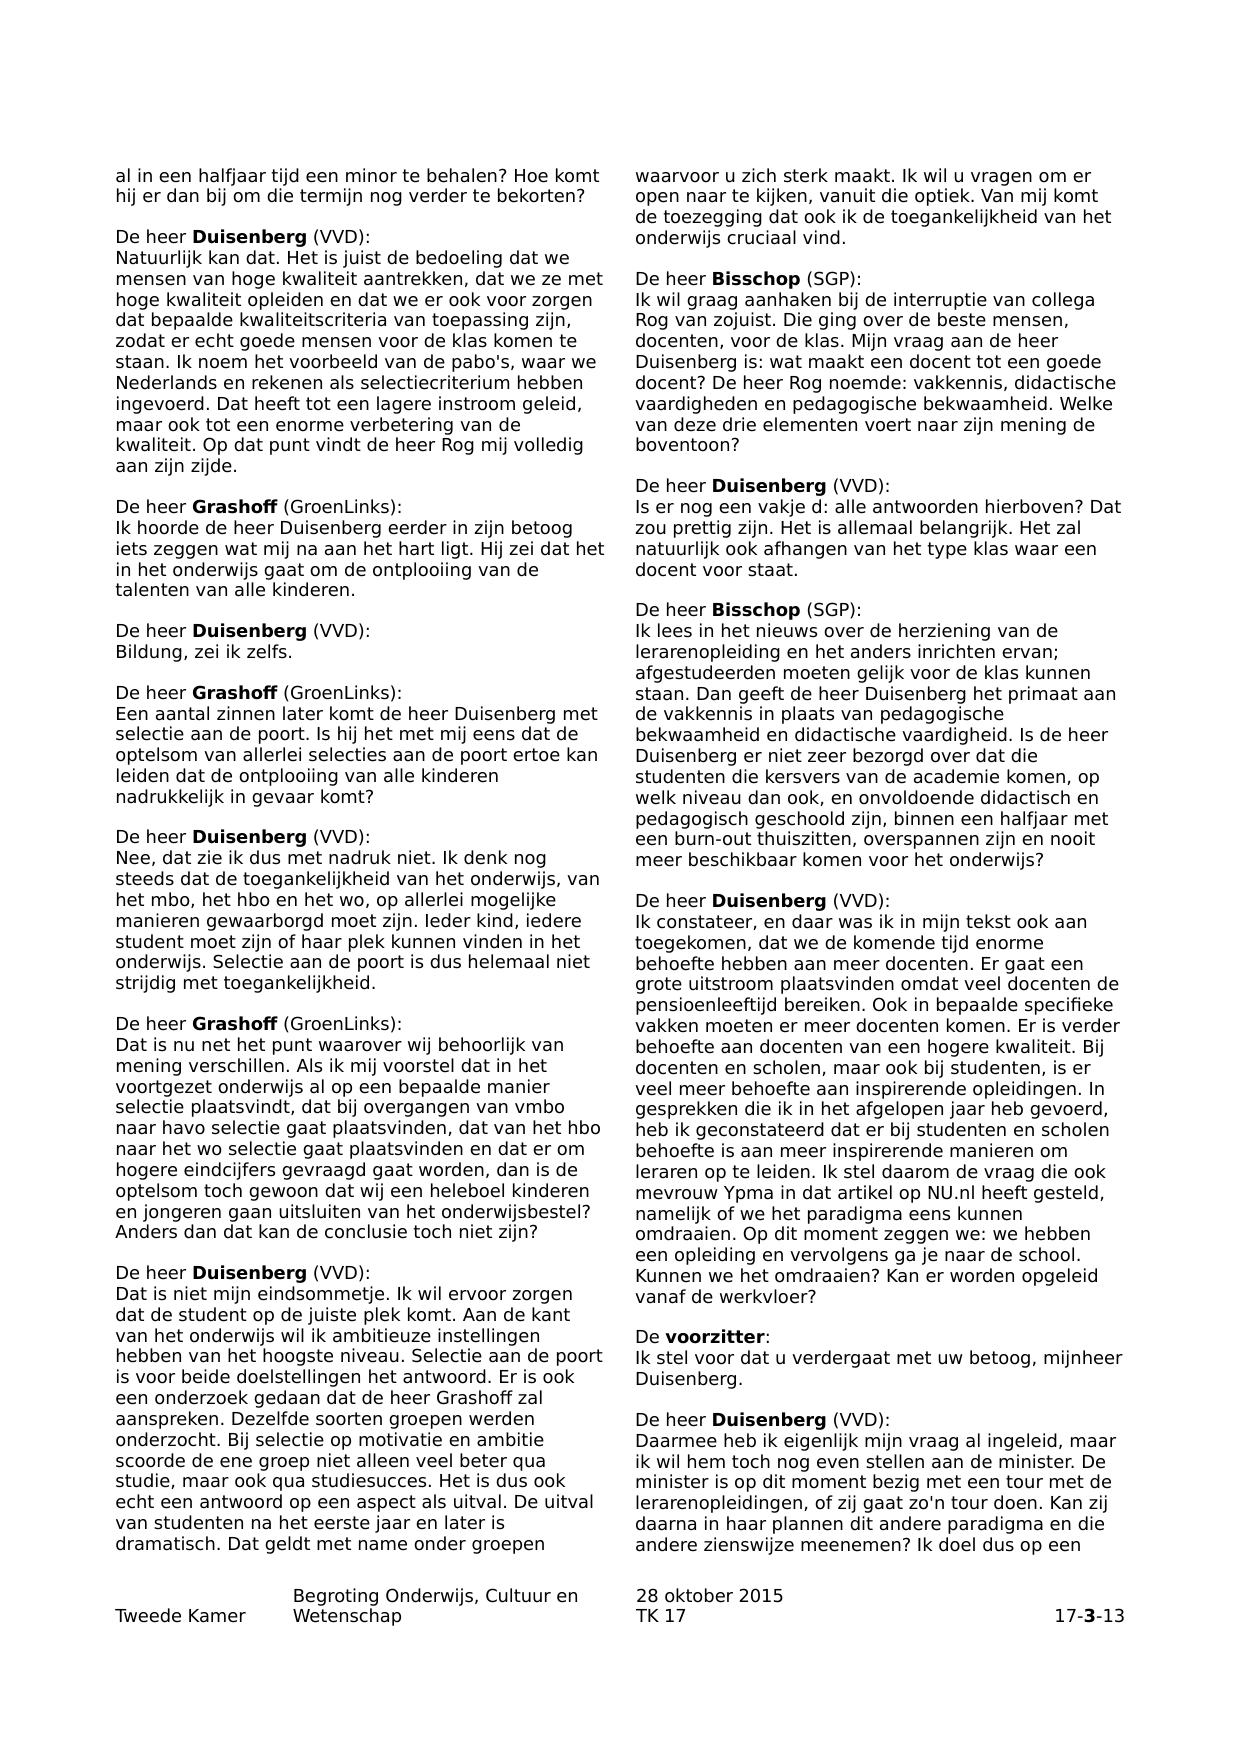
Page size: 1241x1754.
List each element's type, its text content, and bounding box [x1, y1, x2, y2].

text Ik hoorde de heer Duisenberg eerder in zijn betoog iets zeggen wat mij na aan het hart ligt. Hij zei dat het in het onderwijs gaat om de ontplooiing van de talenten van alle kinderen. [115, 518, 605, 601]
text De heer Grashoff (GroenLinks): [115, 1014, 605, 1035]
text al in een halfjaar tijd een minor te behalen? Hoe komt hij er dan bij om die termijn nog verder te bekorten? [115, 165, 605, 207]
text De heer Bisschop (SGP): [635, 269, 1125, 289]
text Natuurlijk kan dat. Het is juist de bedoeling dat we mensen van hoge kwaliteit aantrekken, dat we ze met hoge kwaliteit opleiden en dat we er ook voor zorgen dat bepaalde kwaliteitscriteria van toepassing zijn, zodat er echt goede mensen voor de klas komen te staan. Ik noem het voorbeeld van de pabo's, waar we Nederlands en rekenen als selectiecriterium hebben ingevoerd. Dat heeft tot een lagere instroom geleid, maar ook tot een enorme verbetering van de kwaliteit. Op dat punt vindt de heer Rog mij volledig aan zijn zijde. [115, 248, 605, 477]
text Daarmee heb ik eigenlijk mijn vraag al ingeleid, maar ik wil hem toch nog even stellen aan de minister. De minister is op dit moment bezig met een tour met de lerarenopleidingen, of zij gaat zo'n tour doen. Kan zij daarna in haar plannen dit andere paradigma en die andere zienswijze meenemen? Ik doel dus op een [635, 1431, 1125, 1556]
text Ik constateer, en daar was ik in mijn tekst ook aan toegekomen, dat we de komende tijd enorme behoefte hebben aan meer docenten. Er gaat een grote uitstroom plaatsvinden omdat veel docenten de pensioenleeftijd bereiken. Ook in bepaalde specifieke vakken moeten er meer docenten komen. Er is verder behoefte aan docenten van een hogere kwaliteit. Bij docenten en scholen, maar ook bij studenten, is er veel meer behoefte aan inspirerende opleidingen. In gesprekken die ik in het afgelopen jaar heb gevoerd, heb ik geconstateerd dat er bij studenten en scholen behoefte is aan meer inspirerende manieren om leraren op te leiden. Ik stel daarom de vraag die ook mevrouw Ypma in dat artikel op NU.nl heeft gesteld, namelijk of we het paradigma eens kunnen omdraaien. Op dit moment zeggen we: we hebben een opleiding en vervolgens ga je naar de school. Kunnen we het omdraaien? Kan er worden opgeleid vanaf de werkvloer? [635, 912, 1125, 1307]
text De heer Duisenberg (VVD): [115, 1263, 605, 1284]
text De heer Duisenberg (VVD): [115, 227, 605, 248]
text De heer Duisenberg (VVD): [635, 1410, 1125, 1431]
text Ik stel voor dat u verdergaat met uw betoog, mijnheer Duisenberg. [635, 1348, 1125, 1390]
text De heer Duisenberg (VVD): [115, 621, 605, 642]
text De heer Duisenberg (VVD): [635, 891, 1125, 912]
text De heer Duisenberg (VVD): [635, 476, 1125, 497]
text Ik wil graag aanhaken bij de interruptie van collega Rog van zojuist. Die ging over de beste mensen, docenten, voor de klas. Mijn vraag aan de heer Duisenberg is: wat maakt een docent tot een goede docent? De heer Rog noemde: vakkennis, didactische vaardigheden en pedagogische bekwaamheid. Welke van deze drie elementen voert naar zijn mening de boventoon? [635, 289, 1125, 456]
text Een aantal zinnen later komt de heer Duisenberg met selectie aan de poort. Is hij het met mij eens dat de optelsom van allerlei selecties aan de poort ertoe kan leiden dat de ontplooiing van alle kinderen nadrukkelijk in gevaar komt? [115, 703, 605, 807]
text Bildung, zei ik zelfs. [115, 642, 605, 662]
text De heer Bisschop (SGP): [635, 600, 1125, 621]
text Ik lees in het nieuws over de herziening van de lerarenopleiding en het anders inrichten ervan; afgestudeerden moeten gelijk voor de klas kunnen staan. Dan geeft de heer Duisenberg het primaat aan de vakkennis in plaats van pedagogische bekwaamheid en didactische vaardigheid. Is de heer Duisenberg er niet zeer bezorgd over dat die studenten die kersvers van de academie komen, op welk niveau dan ook, en onvoldoende didactisch en pedagogisch geschoold zijn, binnen een halfjaar met een burn-out thuiszitten, overspannen zijn en nooit meer beschikbaar komen voor het onderwijs? [635, 621, 1125, 871]
text Nee, dat zie ik dus met nadruk niet. Ik denk nog steeds dat de toegankelijkheid van het onderwijs, van het mbo, het hbo en het wo, op allerlei mogelijke manieren gewaarborgd moet zijn. Ieder kind, iedere student moet zijn of haar plek kunnen vinden in het onderwijs. Selectie aan de poort is dus helemaal niet strijdig met toegankelijkheid. [115, 848, 605, 994]
text Is er nog een vakje d: alle antwoorden hierboven? Dat zou prettig zijn. Het is allemaal belangrijk. Het zal natuurlijk ook afhangen van het type klas waar een docent voor staat. [635, 497, 1125, 580]
text waarvoor u zich sterk maakt. Ik wil u vragen om er open naar te kijken, vanuit die optiek. Van mij komt de toezegging dat ook ik de toegankelijkheid van het onderwijs cruciaal vind. [635, 165, 1125, 249]
text De voorzitter: [635, 1327, 1125, 1348]
text De heer Duisenberg (VVD): [115, 827, 605, 848]
text De heer Grashoff (GroenLinks): [115, 682, 605, 703]
text De heer Grashoff (GroenLinks): [115, 497, 605, 518]
text Dat is nu net het punt waarover wij behoorlijk van mening verschillen. Als ik mij voorstel dat in het voortgezet onderwijs al op een bepaalde manier selectie plaatsvindt, dat bij overgangen van vmbo naar havo selectie gaat plaatsvinden, dat van het hbo naar het wo selectie gaat plaatsvinden en dat er om hogere eindcijfers gevraagd gaat worden, dan is de optelsom toch gewoon dat wij een heleboel kinderen en jongeren gaan uitsluiten van het onderwijsbestel? Anders dan dat kan de conclusie toch niet zijn? [115, 1035, 605, 1243]
text Dat is niet mijn eindsommetje. Ik wil ervoor zorgen dat de student op de juiste plek komt. Aan de kant van het onderwijs wil ik ambitieuze instellingen hebben van het hoogste niveau. Selectie aan de poort is voor beide doelstellingen het antwoord. Er is ook een onderzoek gedaan dat de heer Grashoff zal aanspreken. Dezelfde soorten groepen werden onderzocht. Bij selectie op motivatie en ambitie scoorde de ene groep niet alleen veel beter qua studie, maar ook qua studiesucces. Het is dus ook echt een antwoord op een aspect als uitval. De uitval van studenten na het eerste jaar en later is dramatisch. Dat geldt met name onder groepen [115, 1284, 605, 1554]
